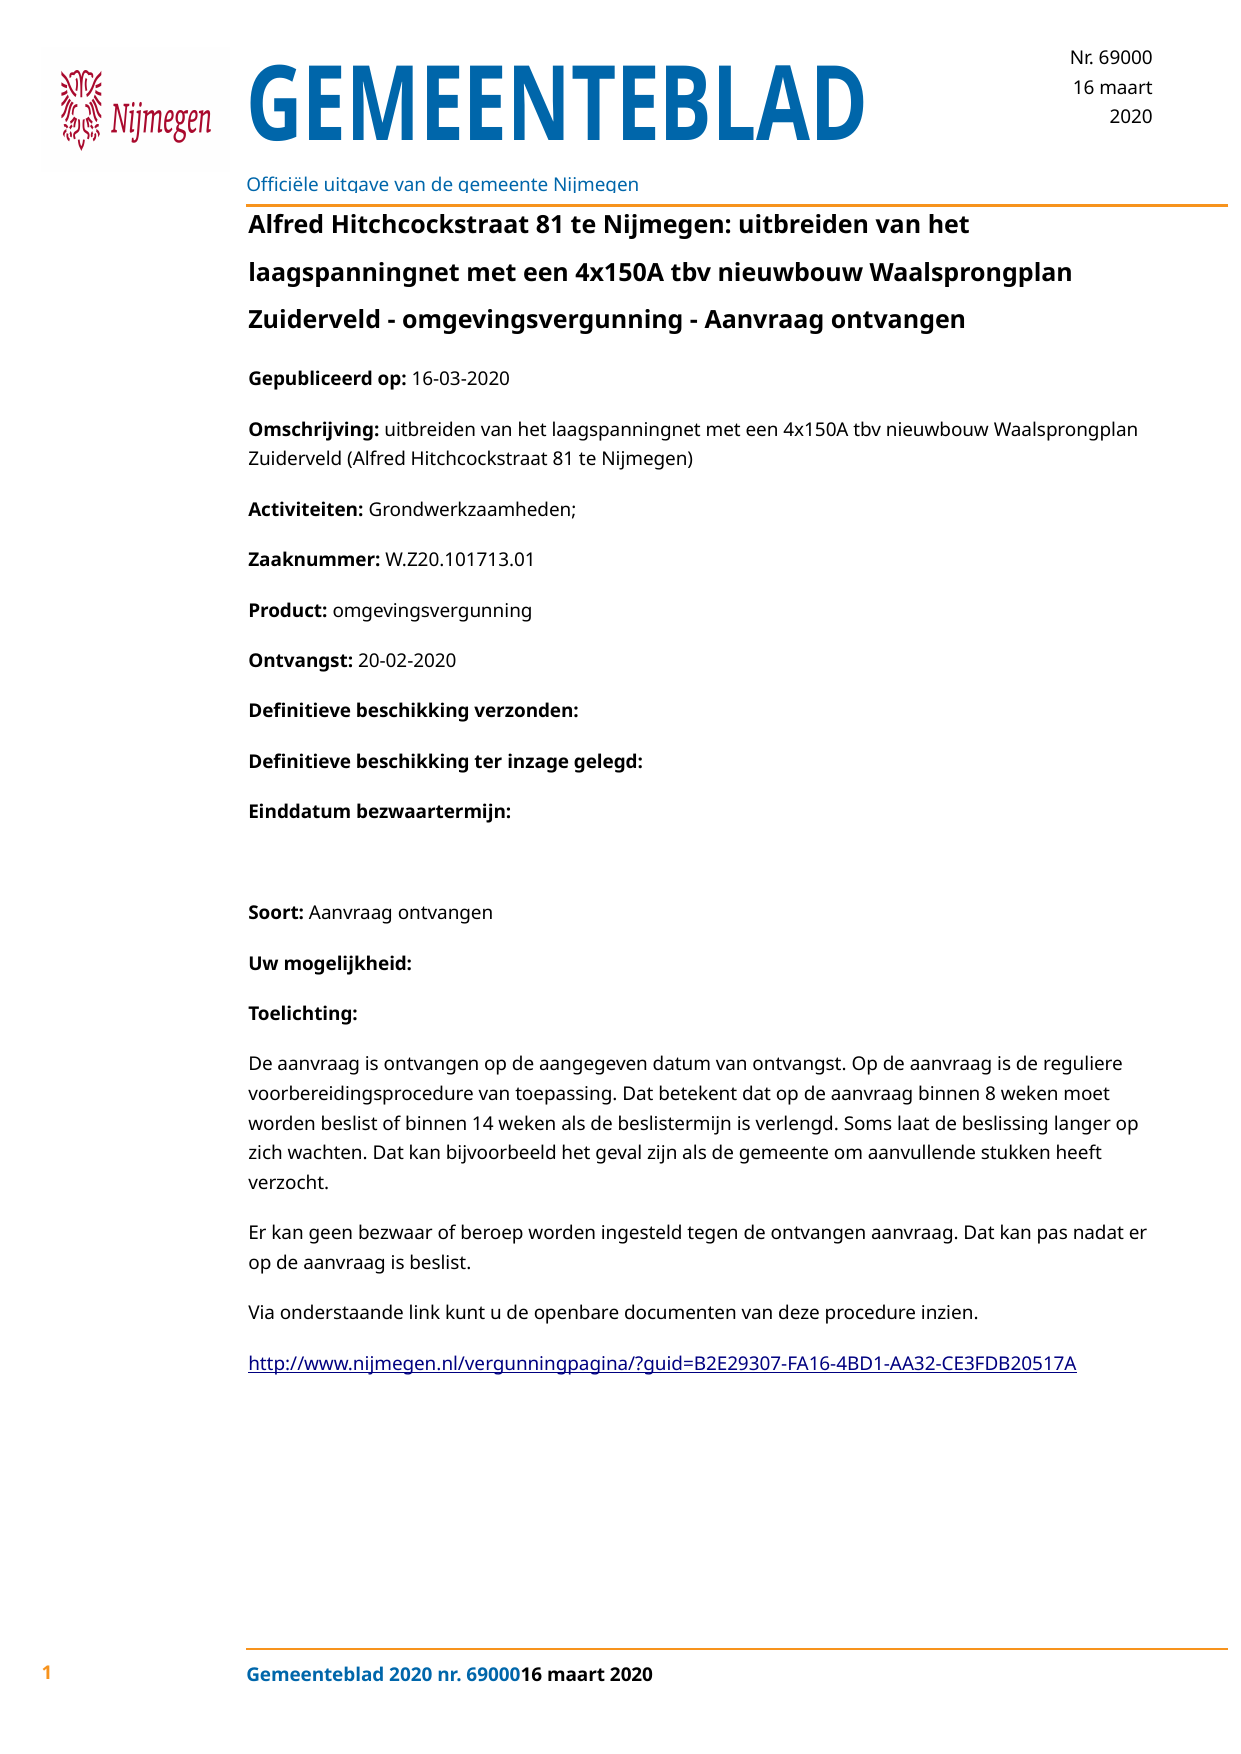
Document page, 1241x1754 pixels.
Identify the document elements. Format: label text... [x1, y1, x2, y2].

text Toelichting: [248, 1000, 1152, 1026]
text De aanvraag is ontvangen op de aangegeven datum van ontvangst. Op de aanvraag is de reguliere voorbereidingsprocedure van toepassing. Dat betekent dat op de aanvraag binnen 8 weken moet worden beslist of binnen 14 weken als de beslistermijn is verlengd. Soms laat de beslissing langer op zich wachten. Dat kan bijvoorbeeld het geval zijn als de gemeente om aanvullende stukken heeft verzocht. [248, 1051, 1152, 1194]
text Zaaknummer: W.Z20.101713.01 [248, 546, 1152, 572]
text Activiteiten: Grondwerkzaamheden; [248, 496, 1152, 522]
text Einddatum bezwaartermijn: [248, 798, 1152, 824]
text Definitieve beschikking verzonden: [248, 698, 1152, 723]
text Ontvangst: 20-02-2020 [248, 647, 1152, 673]
text Gepubliceerd op: 16-03-2020 [248, 366, 1152, 391]
text Omschrijving: uitbreiden van het laagspanningnet met een 4x150A tbv nieuwbouw Waalsprongplan Zuiderveld (Alfred Hitchcockstraat 81 te Nijmegen) [248, 416, 1152, 471]
text Alfred Hitchcockstraat 81 te Nijmegen: uitbreiden van het laagspanningnet met een 4x150A tbv nieuwbouw Waalsprongplan Zuiderveld - omgevingsvergunning - Aanvraag ontvangen [248, 207, 1152, 336]
text Er kan geen bezwaar of beroep worden ingesteld tegen de ontvangen aanvraag. Dat kan pas nadat er op de aanvraag is beslist. [248, 1219, 1152, 1274]
text Definitieve beschikking ter inzage gelegd: [248, 748, 1152, 774]
text http://www.nijmegen.nl/vergunningpagina/?guid=B2E29307-FA16-4BD1-AA32-CE3FDB20517A [248, 1350, 1152, 1375]
text Uw mogelijkheid: [248, 950, 1152, 975]
text Via onderstaande link kunt u de openbare documenten van deze procedure inzien. [248, 1299, 1152, 1325]
picture [41, 47, 231, 172]
text Product: omgevingsvergunning [248, 597, 1152, 622]
text Soort: Aanvraag ontvangen [248, 899, 1152, 925]
